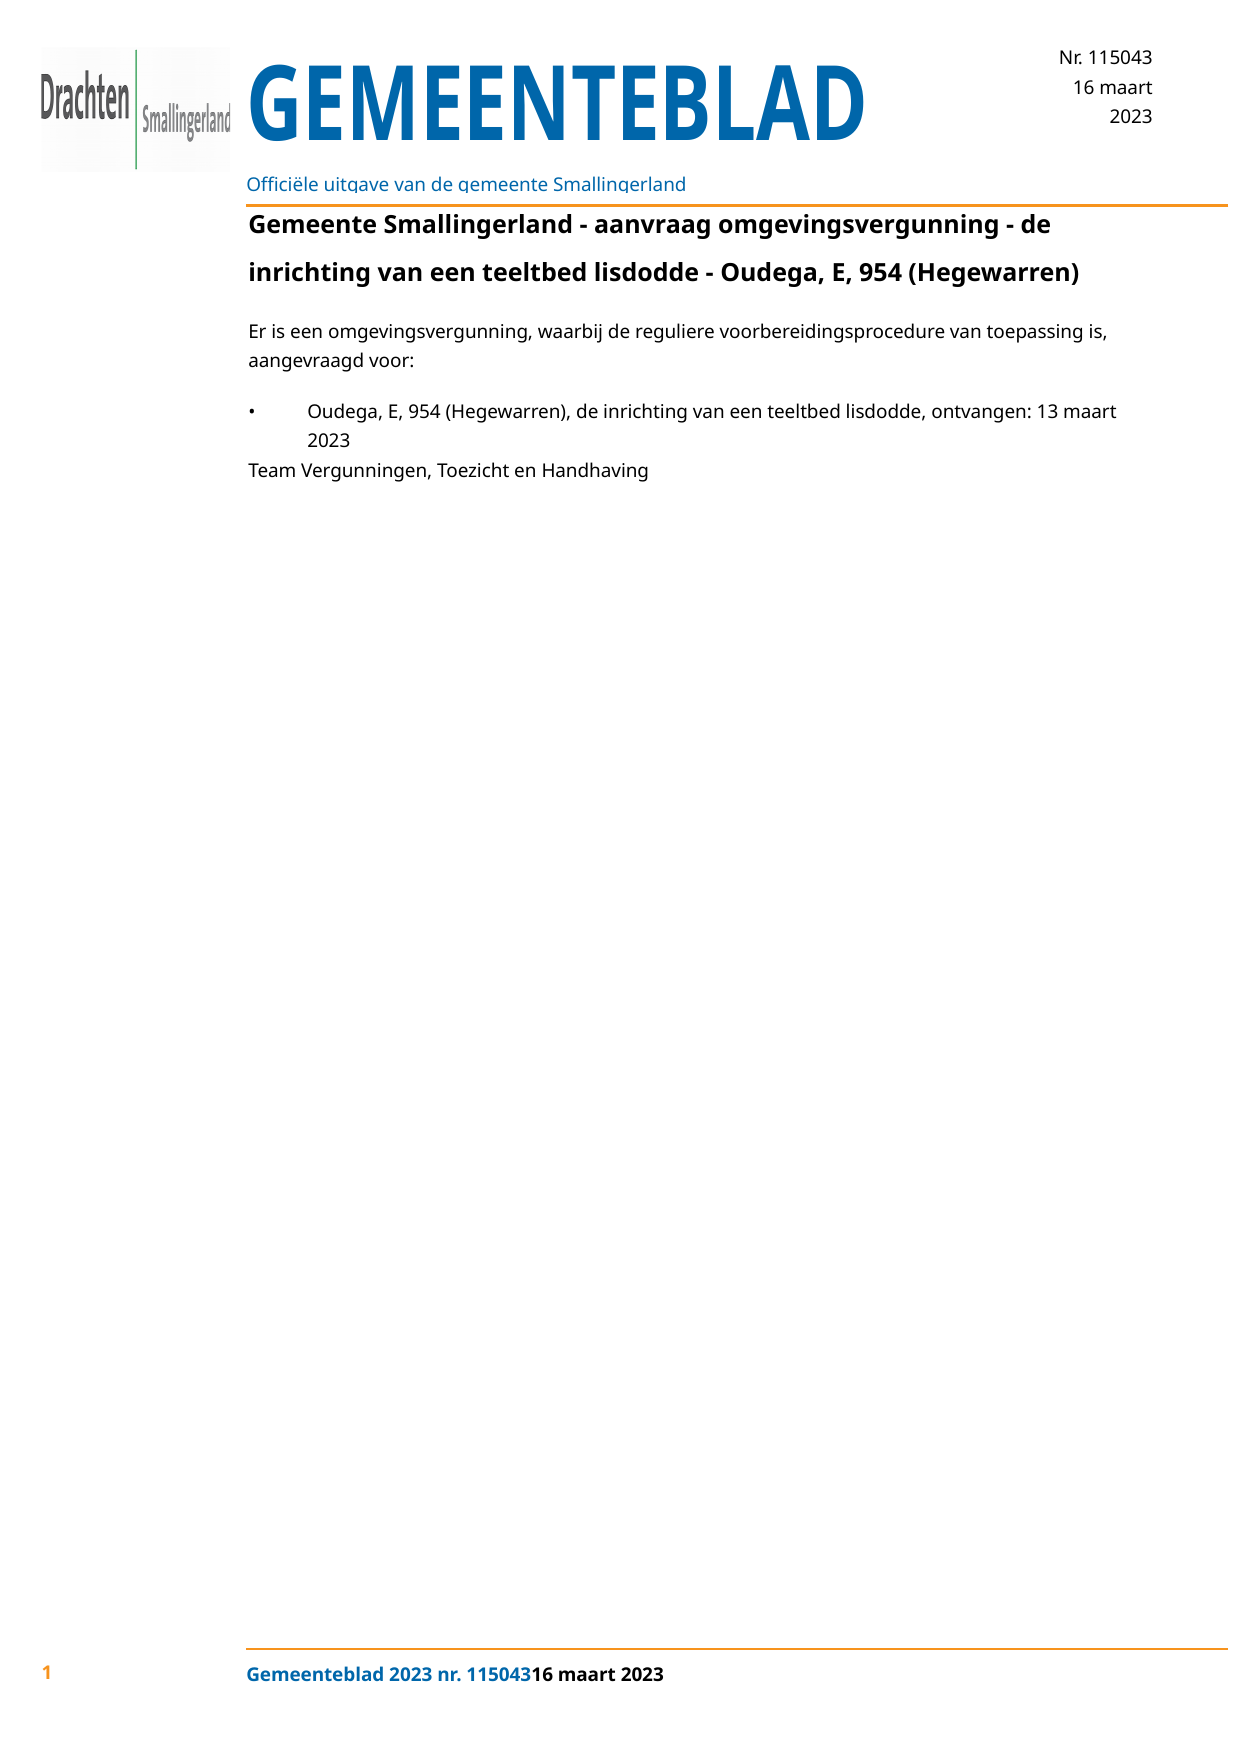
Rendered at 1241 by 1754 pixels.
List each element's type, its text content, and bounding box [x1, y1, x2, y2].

text Gemeente Smallingerland - aanvraag omgevingsvergunning - de inrichting van een teeltbed lisdodde - Oudega, E, 954 (Hegewarren) [248, 207, 1152, 288]
text Team Vergunningen, Toezicht en Handhaving [248, 457, 1152, 483]
picture [41, 47, 231, 172]
text Er is een omgevingsvergunning, waarbij de reguliere voorbereidingsprocedure van toepassing is, aangevraagd voor: [248, 318, 1152, 373]
list Oudega, E, 954 (Hegewarren), de inrichting van een teeltbed lisdodde, ontvangen: 13 maart 2023 [248, 398, 1152, 453]
